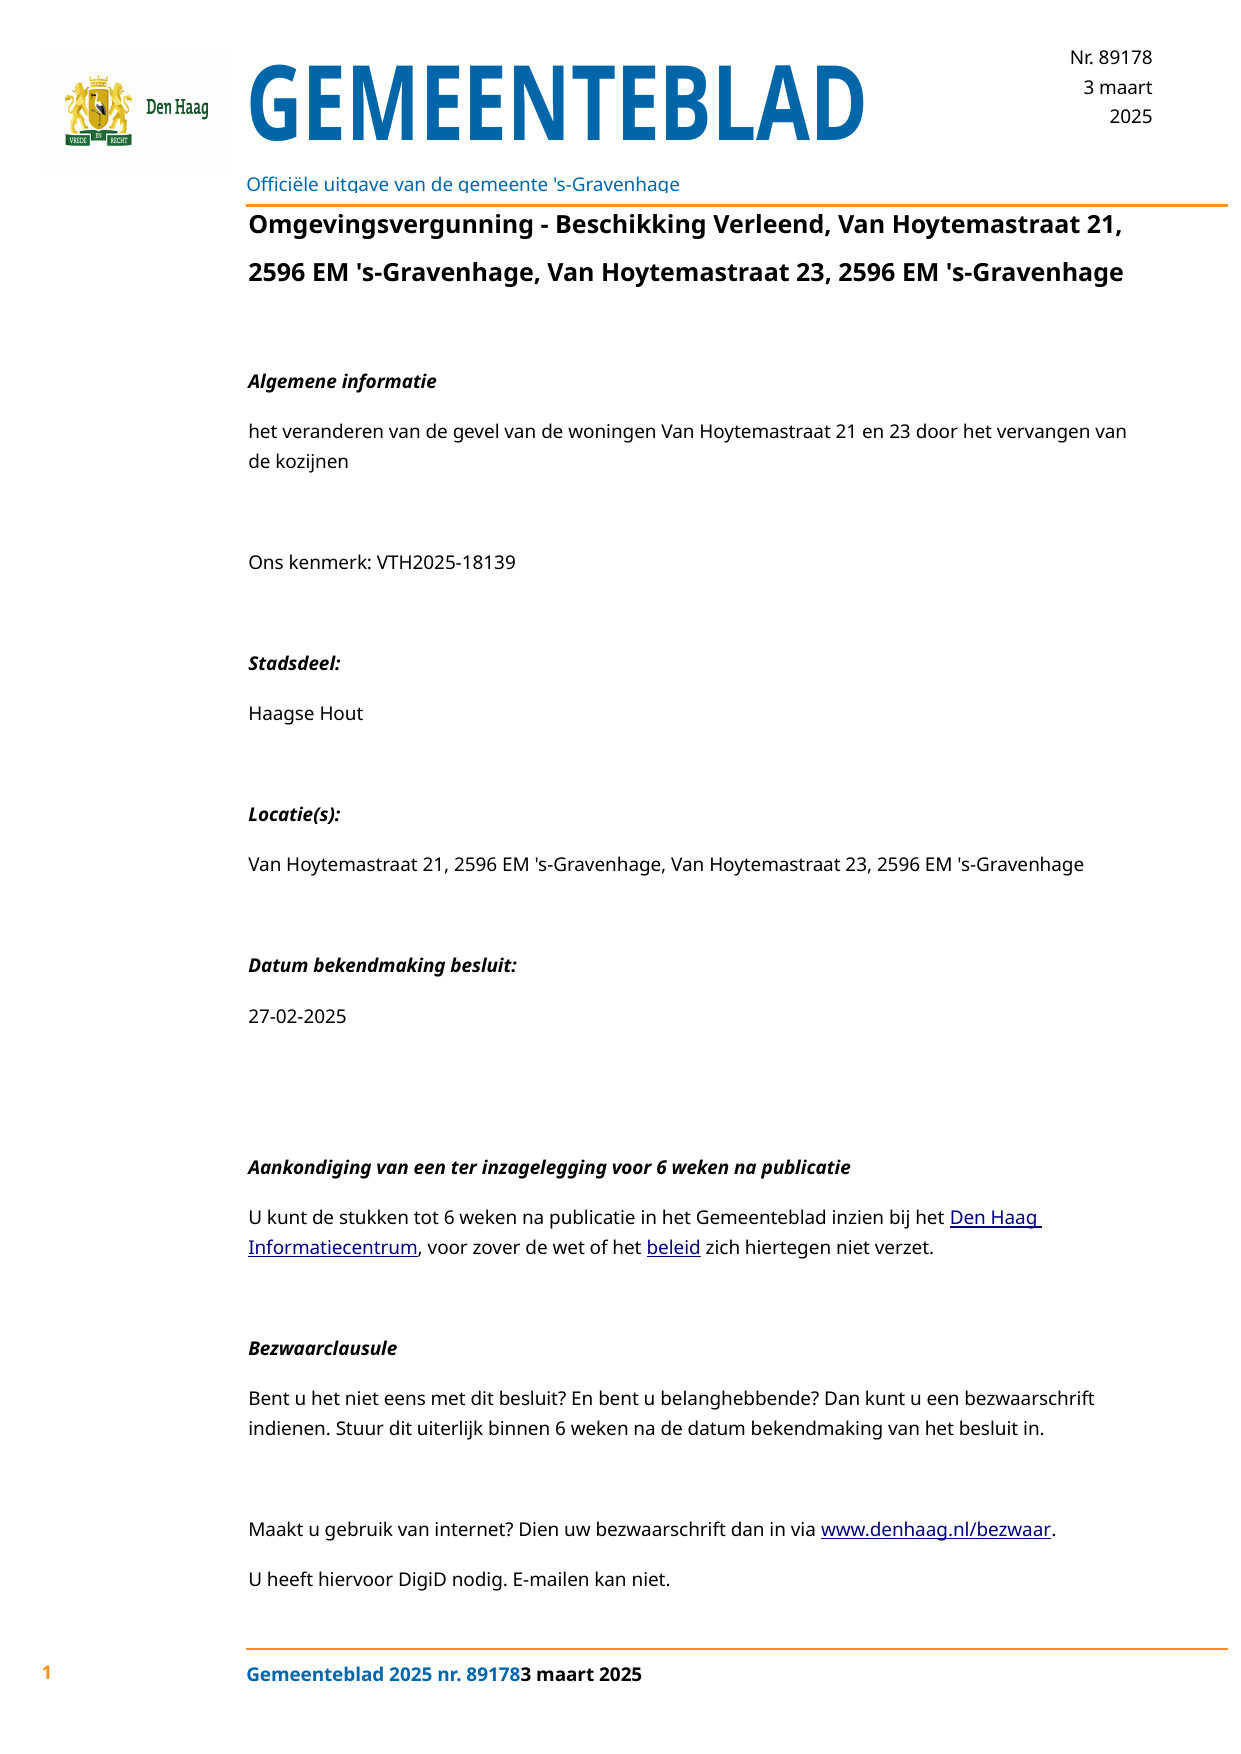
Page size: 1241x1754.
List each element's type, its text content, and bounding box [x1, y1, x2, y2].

text het veranderen van de gevel van de woningen Van Hoytemastraat 21 en 23 door het vervangen van de kozijnen [248, 419, 1152, 474]
text Locatie(s): [248, 801, 1152, 827]
text Bezwaarclausule [248, 1335, 1152, 1361]
text Omgevingsvergunning - Beschikking Verleend, Van Hoytemastraat 21, 2596 EM 's-Gravenhage, Van Hoytemastraat 23, 2596 EM 's-Gravenhage [248, 207, 1152, 288]
text Aankondiging van een ter inzagelegging voor 6 weken na publicatie [248, 1154, 1152, 1180]
picture [41, 47, 231, 172]
text 27-02-2025 [248, 1003, 1152, 1029]
text Van Hoytemastraat 21, 2596 EM 's-Gravenhage, Van Hoytemastraat 23, 2596 EM 's-Gravenhage [248, 852, 1152, 877]
text Algemene informatie [248, 368, 1152, 394]
text U kunt de stukken tot 6 weken na publicatie in het Gemeenteblad inzien bij het Den Haag Informatiecentrum, voor zover de wet of het beleid zich hiertegen niet verzet. [248, 1204, 1152, 1260]
text Haagse Hout [248, 700, 1152, 726]
text Ons kenmerk: VTH2025-18139 [248, 549, 1152, 575]
text Stadsdeel: [248, 650, 1152, 676]
text Bent u het niet eens met dit besluit? En bent u belanghebbende? Dan kunt u een bezwaarschrift indienen. Stuur dit uiterlijk binnen 6 weken na de datum bekendmaking van het besluit in. [248, 1385, 1152, 1441]
text Maakt u gebruik van internet? Dien uw bezwaarschrift dan in via www.denhaag.nl/bezwaar. [248, 1516, 1152, 1542]
text U heeft hiervoor DigiD nodig. E-mailen kan niet. [248, 1566, 1152, 1592]
text Datum bekendmaking besluit: [248, 952, 1152, 978]
